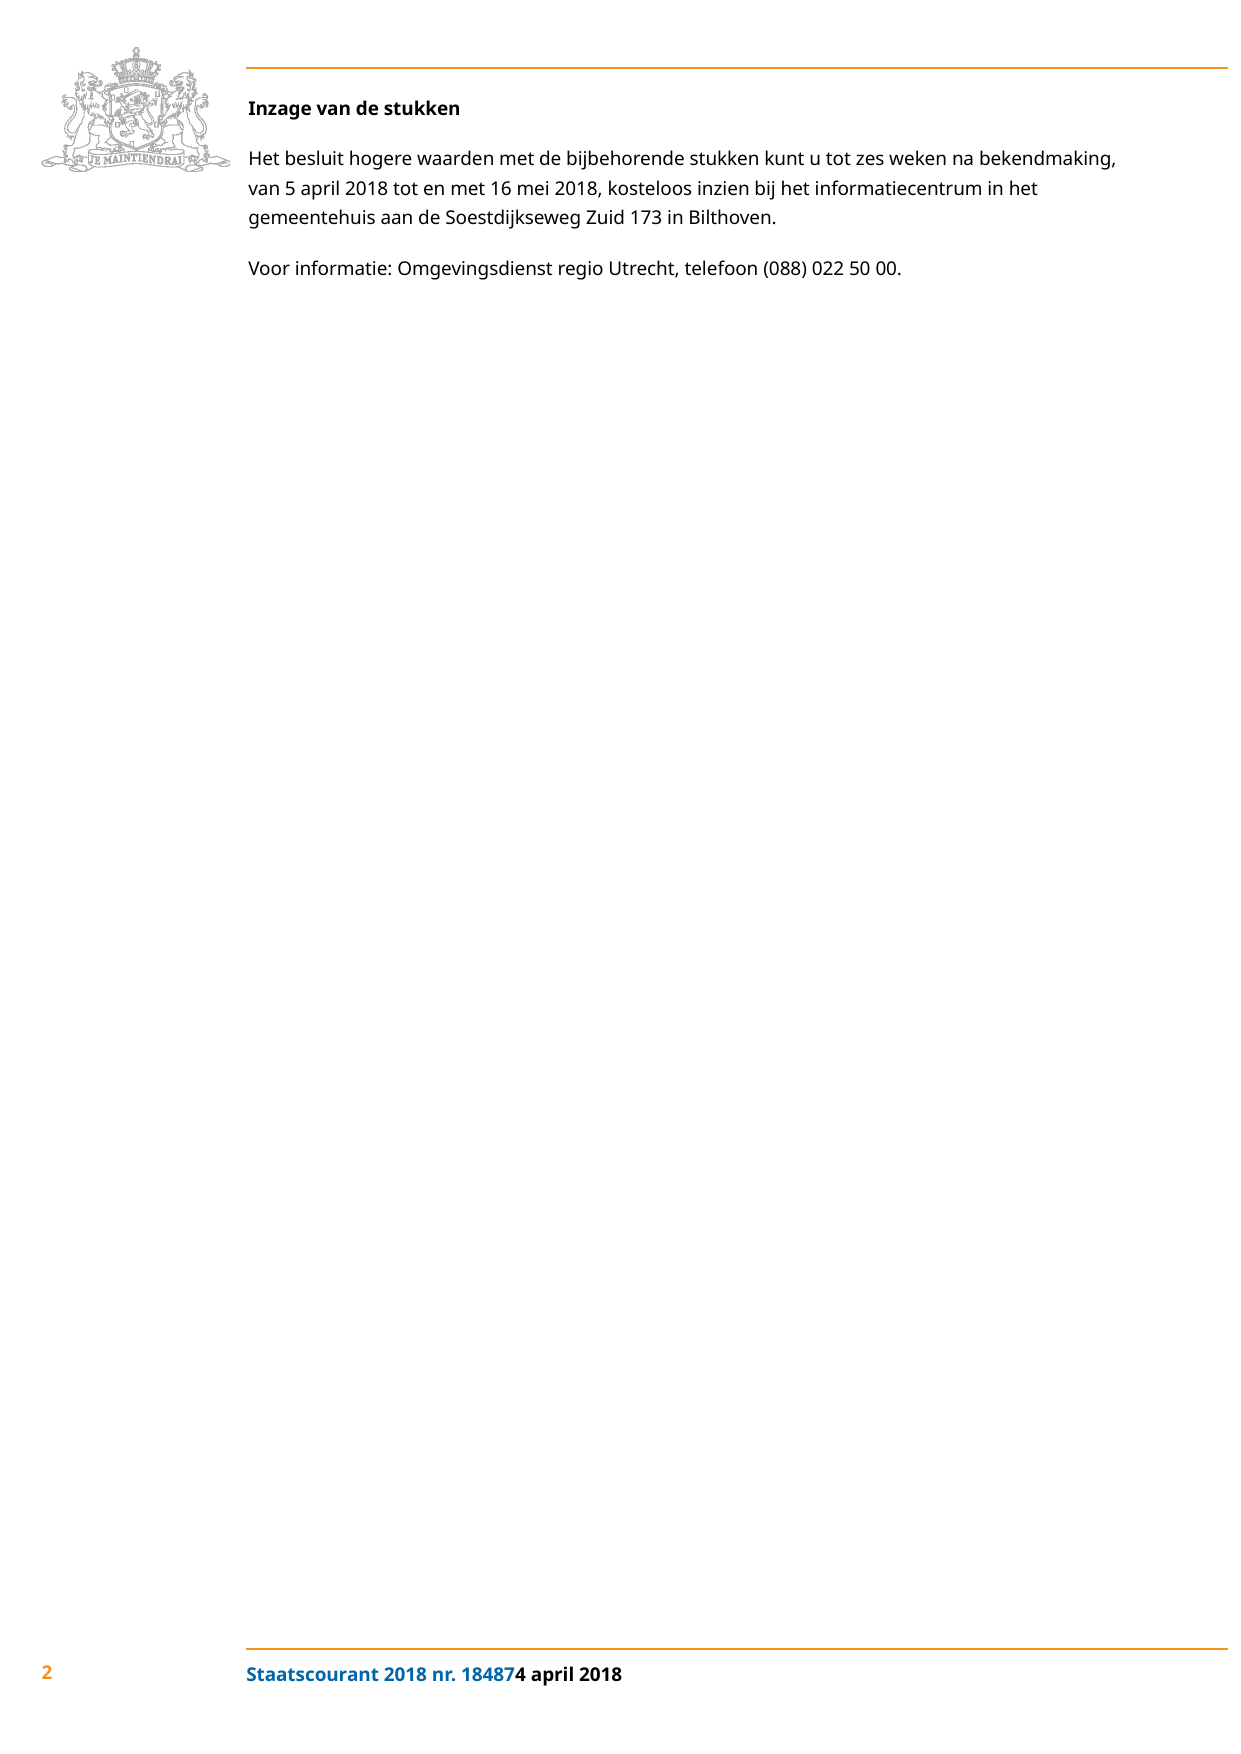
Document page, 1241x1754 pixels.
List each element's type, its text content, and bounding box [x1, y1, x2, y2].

picture [41, 47, 231, 172]
text Voor informatie: Omgevingsdienst regio Utrecht, telefoon (088) 022 50 00. [248, 255, 1152, 281]
text Inzage van de stukken [248, 95, 1152, 121]
text Het besluit hogere waarden met de bijbehorende stukken kunt u tot zes weken na bekendmaking, van 5 april 2018 tot en met 16 mei 2018, kosteloos inzien bij het informatiecentrum in het gemeentehuis aan de Soestdijkseweg Zuid 173 in Bilthoven. [248, 145, 1152, 230]
